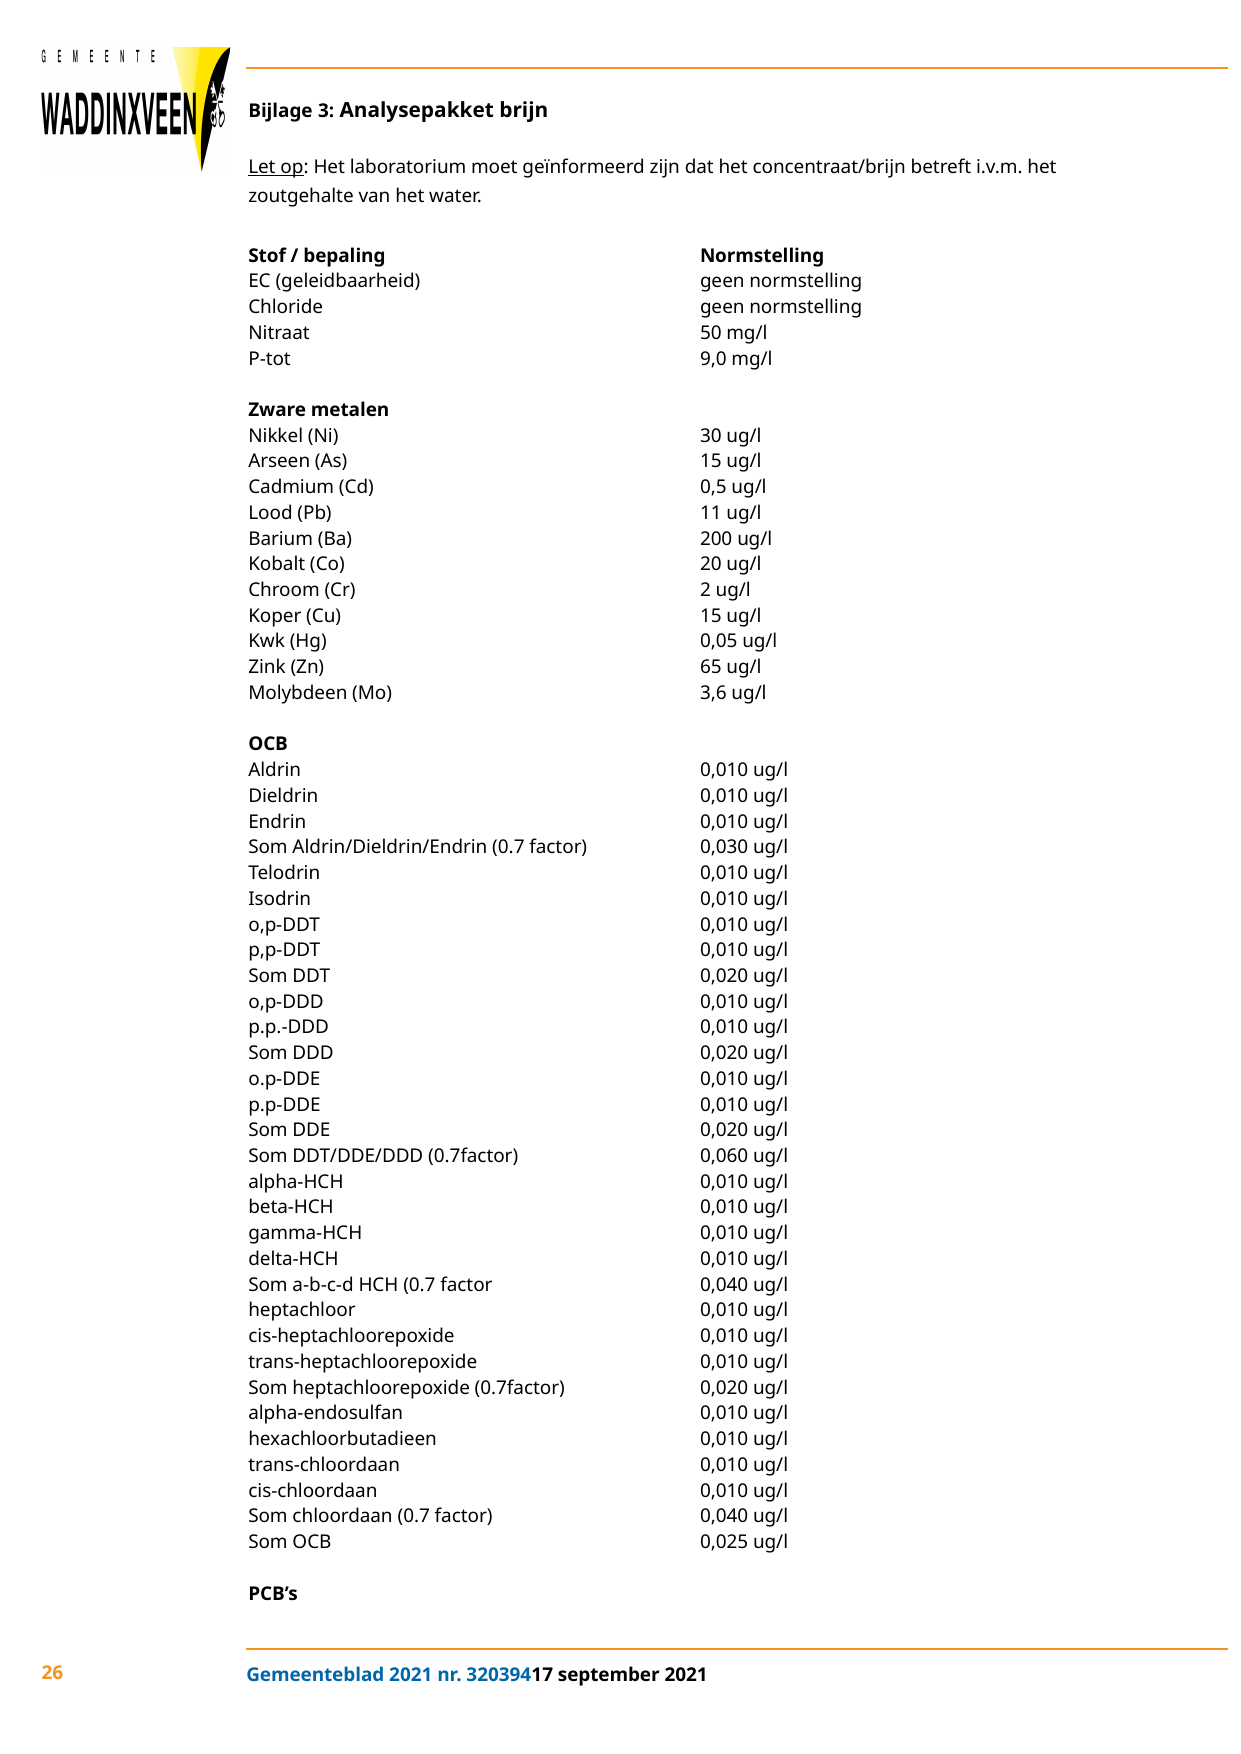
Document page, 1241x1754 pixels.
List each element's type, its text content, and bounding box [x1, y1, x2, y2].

table_cell Som OCB [248, 1528, 700, 1554]
table_cell 0,010 ug/l [700, 1168, 1152, 1194]
table_cell OCB [248, 731, 1152, 756]
text Bijlage 3: Analysepakket brijn [248, 95, 1152, 123]
table_cell 0,060 ug/l [700, 1142, 1152, 1168]
table_cell 0,010 ug/l [700, 1220, 1152, 1245]
table_cell Aldrin [248, 756, 700, 782]
table_cell 0,010 ug/l [700, 1425, 1152, 1451]
table_cell trans-chloordaan [248, 1451, 700, 1477]
table_cell 20 ug/l [700, 551, 1152, 576]
table_cell Som Aldrin/Dieldrin/Endrin (0.7 factor) [248, 834, 700, 859]
table_cell 0,020 ug/l [700, 1117, 1152, 1142]
table_cell Zware metalen [248, 396, 1152, 422]
table_cell Som heptachloorepoxide (0.7factor) [248, 1374, 700, 1399]
table_cell Lood (Pb) [248, 499, 700, 525]
table_cell alpha-endosulfan [248, 1400, 700, 1425]
picture [41, 47, 231, 172]
table_cell 0,010 ug/l [700, 1477, 1152, 1502]
table_cell 0,020 ug/l [700, 1374, 1152, 1399]
table_cell o,p-DDD [248, 988, 700, 1014]
table_cell 50 mg/l [700, 319, 1152, 345]
table_cell 0,010 ug/l [700, 1451, 1152, 1477]
table_cell Nikkel (Ni) [248, 422, 700, 448]
table_cell Barium (Ba) [248, 525, 700, 551]
table_cell 0,040 ug/l [700, 1503, 1152, 1528]
table_cell Som chloordaan (0.7 factor) [248, 1503, 700, 1528]
table_cell alpha-HCH [248, 1168, 700, 1194]
table_cell 65 ug/l [700, 654, 1152, 679]
table_cell o,p-DDT [248, 911, 700, 936]
table_cell 0,010 ug/l [700, 1297, 1152, 1322]
table_cell Som a-b-c-d HCH (0.7 factor [248, 1271, 700, 1297]
table_cell cis-chloordaan [248, 1477, 700, 1502]
table_cell 15 ug/l [700, 448, 1152, 473]
table_cell 0,010 ug/l [700, 911, 1152, 936]
table_cell [248, 370, 1152, 396]
table_cell 0,010 ug/l [700, 808, 1152, 833]
table_cell Nitraat [248, 319, 700, 345]
table_cell p.p.-DDD [248, 1014, 700, 1039]
table_cell heptachloor [248, 1297, 700, 1322]
table_cell Kwk (Hg) [248, 628, 700, 653]
table_cell 0,010 ug/l [700, 1065, 1152, 1091]
table_cell 0,010 ug/l [700, 1245, 1152, 1271]
table_cell Som DDD [248, 1039, 700, 1065]
table_header Stof / bepaling [248, 242, 700, 267]
table_cell 30 ug/l [700, 422, 1152, 448]
table_cell [248, 705, 1152, 731]
table_cell 0,010 ug/l [700, 756, 1152, 782]
table_cell Som DDT [248, 962, 700, 988]
table_cell Endrin [248, 808, 700, 833]
table_cell [248, 1554, 1152, 1580]
table_cell trans-heptachloorepoxide [248, 1348, 700, 1374]
table_cell PCB’s [248, 1580, 1152, 1605]
table_cell gamma-HCH [248, 1220, 700, 1245]
table_cell Zink (Zn) [248, 654, 700, 679]
table_cell 15 ug/l [700, 602, 1152, 628]
table_cell p,p-DDT [248, 936, 700, 962]
table_cell 0,020 ug/l [700, 962, 1152, 988]
table_cell p.p-DDE [248, 1091, 700, 1117]
table_cell geen normstelling [700, 268, 1152, 293]
table_cell 0,5 ug/l [700, 473, 1152, 499]
table_cell Chloride [248, 293, 700, 319]
table_header Normstelling [700, 242, 1152, 267]
table_cell 0,010 ug/l [700, 782, 1152, 808]
table_cell 3,6 ug/l [700, 679, 1152, 705]
text Let op: Het laboratorium moet geïnformeerd zijn dat het concentraat/brijn betreft i.v.m. het zoutgehalte van het water. [248, 153, 1152, 208]
table_cell P-tot [248, 345, 700, 370]
table_cell Molybdeen (Mo) [248, 679, 700, 705]
table_cell 0,025 ug/l [700, 1528, 1152, 1554]
table_cell Telodrin [248, 859, 700, 885]
table_cell delta-HCH [248, 1245, 700, 1271]
table_cell Arseen (As) [248, 448, 700, 473]
table_cell 2 ug/l [700, 576, 1152, 602]
table_cell 0,040 ug/l [700, 1271, 1152, 1297]
table_cell 0,010 ug/l [700, 885, 1152, 911]
table_cell Cadmium (Cd) [248, 473, 700, 499]
table_cell 0,010 ug/l [700, 1194, 1152, 1219]
table_cell 0,05 ug/l [700, 628, 1152, 653]
table_cell EC (geleidbaarheid) [248, 268, 700, 293]
table_cell o.p-DDE [248, 1065, 700, 1091]
table_cell Dieldrin [248, 782, 700, 808]
table_cell Isodrin [248, 885, 700, 911]
table_cell 200 ug/l [700, 525, 1152, 551]
table_cell 0,010 ug/l [700, 859, 1152, 885]
table_cell 0,030 ug/l [700, 834, 1152, 859]
table_cell Chroom (Cr) [248, 576, 700, 602]
table_cell geen normstelling [700, 293, 1152, 319]
table_cell 0,010 ug/l [700, 1014, 1152, 1039]
table_cell beta-HCH [248, 1194, 700, 1219]
table_cell 0,010 ug/l [700, 936, 1152, 962]
table_cell hexachloorbutadieen [248, 1425, 700, 1451]
table_cell Som DDE [248, 1117, 700, 1142]
table_cell 0,010 ug/l [700, 988, 1152, 1014]
table_cell 9,0 mg/l [700, 345, 1152, 370]
table_cell 0,010 ug/l [700, 1091, 1152, 1117]
table_cell cis-heptachloorepoxide [248, 1323, 700, 1348]
table_cell Kobalt (Co) [248, 551, 700, 576]
table_cell 0,020 ug/l [700, 1039, 1152, 1065]
table_cell 0,010 ug/l [700, 1400, 1152, 1425]
table_cell 0,010 ug/l [700, 1348, 1152, 1374]
table_cell 11 ug/l [700, 499, 1152, 525]
table_cell 0,010 ug/l [700, 1323, 1152, 1348]
table_cell Som DDT/DDE/DDD (0.7factor) [248, 1142, 700, 1168]
table_cell Koper (Cu) [248, 602, 700, 628]
